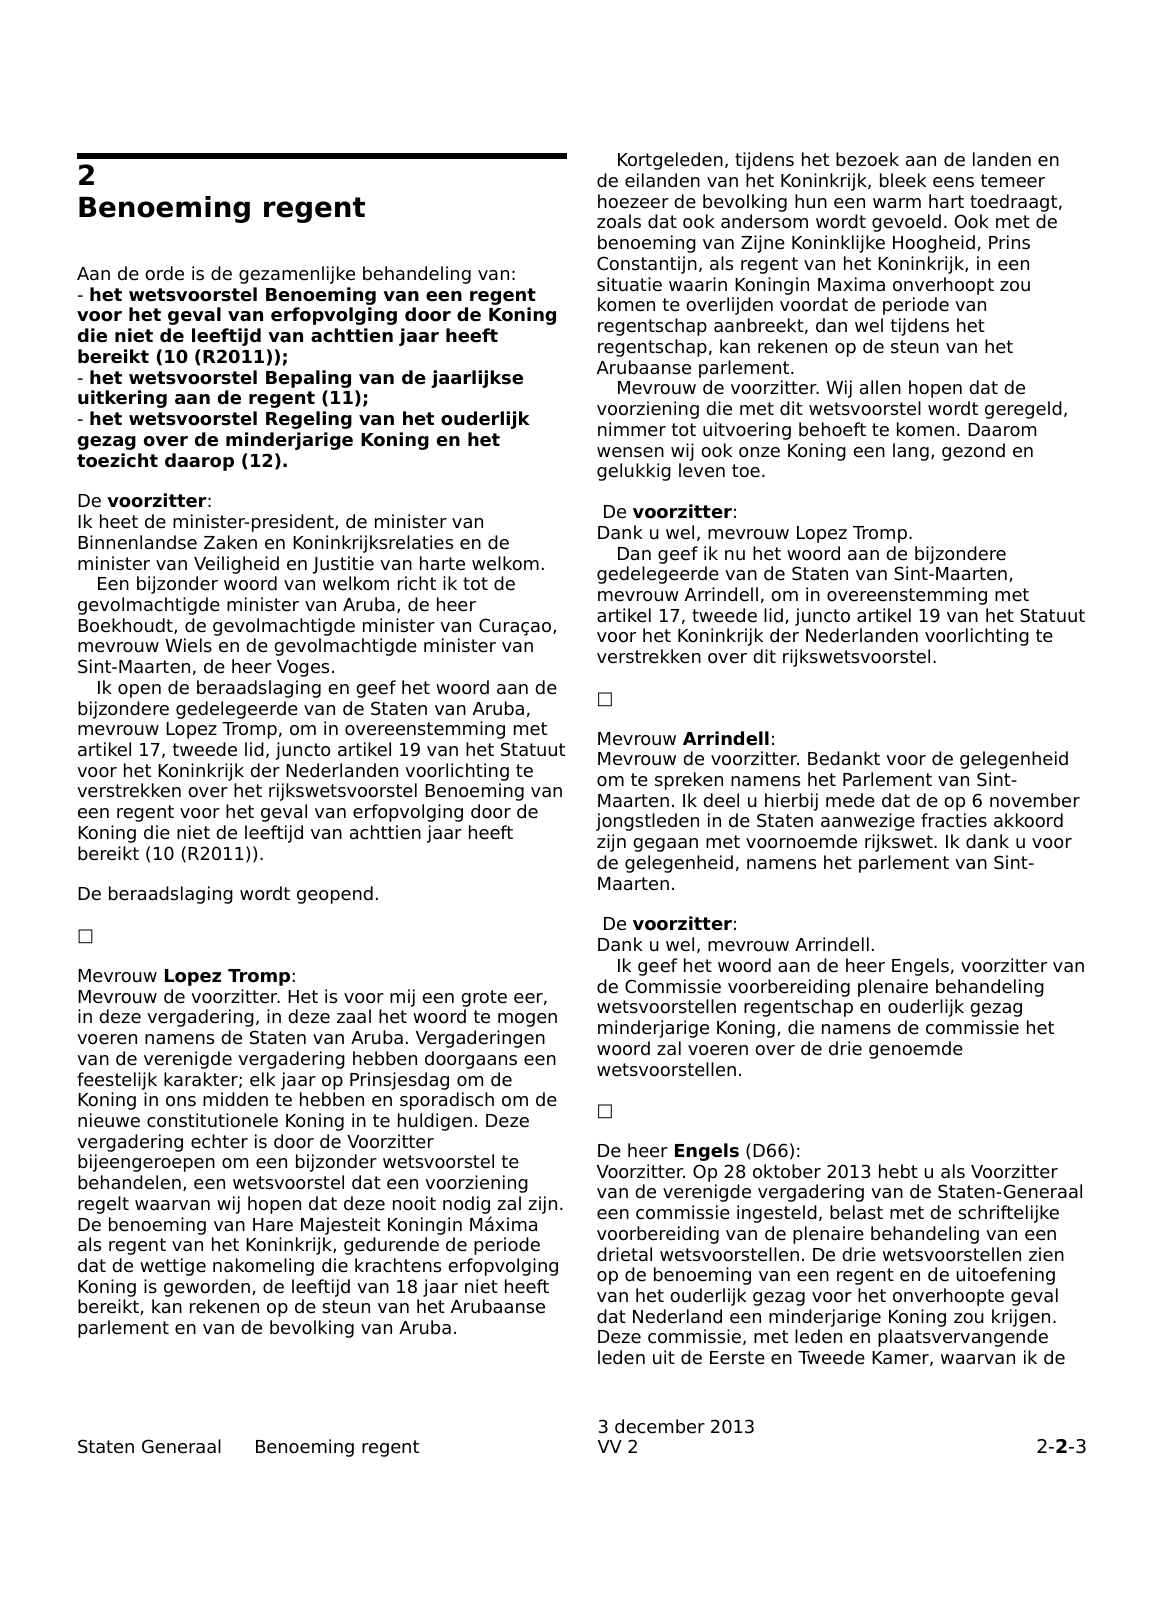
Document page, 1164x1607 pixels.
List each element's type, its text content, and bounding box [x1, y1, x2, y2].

text Mevrouw de voorzitter. Het is voor mij een grote eer, in deze vergadering, in deze zaal het woord te mogen voeren namens de Staten van Aruba. Vergaderingen van de verenigde vergadering hebben doorgaans een feestelijk karakter; elk jaar op Prinsjesdag om de Koning in ons midden te hebben en sporadisch om de nieuwe constitutionele Koning in te huldigen. Deze vergadering echter is door de Voorzitter bijeengeroepen om een bijzonder wetsvoorstel te behandelen, een wetsvoorstel dat een voorziening regelt waarvan wij hopen dat deze nooit nodig zal zijn. De benoeming van Hare Majesteit Koningin Máxima als regent van het Koninkrijk, gedurende de periode dat de wettige nakomeling die krachtens erfopvolging Koning is geworden, de leeftijd van 18 jaar niet heeft bereikt, kan rekenen op de steun van het Arubaanse parlement en van de bevolking van Aruba. [77, 986, 567, 1339]
text □ [77, 925, 567, 946]
title 2 Benoeming regent [77, 159, 567, 224]
text Mevrouw Arrindell: [596, 728, 1087, 749]
text De beraadslaging wordt geopend. [77, 884, 567, 905]
text Ik geef het woord aan de heer Engels, voorzitter van de Commissie voorbereiding plenaire behandeling wetsvoorstellen regentschap en ouderlijk gezag minderjarige Koning, die namens de commissie het woord zal voeren over de drie genoemde wetsvoorstellen. [596, 956, 1087, 1080]
text Voorzitter. Op 28 oktober 2013 hebt u als Voorzitter van de verenigde vergadering van de Staten-Generaal een commissie ingesteld, belast met de schriftelijke voorbereiding van de plenaire behandeling van een drietal wetsvoorstellen. De drie wetsvoorstellen zien op de benoeming van een regent en de uitoefening van het ouderlijk gezag voor het onverhoopte geval dat Nederland een minderjarige Koning zou krijgen. Deze commissie, met leden en plaatsvervangende leden uit de Eerste en Tweede Kamer, waarvan ik de [596, 1162, 1087, 1369]
text Mevrouw de voorzitter. Bedankt voor de gelegenheid om te spreken namens het Parlement van Sint-Maarten. Ik deel u hierbij mede dat de op 6 november jongstleden in de Staten aanwezige fracties akkoord zijn gegaan met voornoemde rijkswet. Ik dank u voor de gelegenheid, namens het parlement van Sint-Maarten. [596, 749, 1087, 894]
text Mevrouw Lopez Tromp: [77, 966, 567, 986]
text Aan de orde is de gezamenlijke behandeling van: [77, 264, 567, 284]
text Dank u wel, mevrouw Lopez Tromp. [596, 523, 1087, 543]
text - het wetsvoorstel Bepaling van de jaarlijkse uitkering aan de regent (11); [77, 367, 567, 409]
text Kortgeleden, tijdens het bezoek aan de landen en de eilanden van het Koninkrijk, bleek eens temeer hoezeer de bevolking hun een warm hart toedraagt, zoals dat ook andersom wordt gevoeld. Ook met de benoeming van Zijne Koninklijke Hoogheid, Prins Constantijn, als regent van het Koninkrijk, in een situatie waarin Koningin Maxima onverhoopt zou komen te overlijden voordat de periode van regentschap aanbreekt, dan wel tijdens het regentschap, kan rekenen op de steun van het Arubaanse parlement. [596, 150, 1087, 378]
text De voorzitter: [596, 914, 1087, 935]
text De voorzitter: [596, 502, 1087, 523]
text Een bijzonder woord van welkom richt ik tot de gevolmachtigde minister van Aruba, de heer Boekhoudt, de gevolmachtigde minister van Curaçao, mevrouw Wiels en de gevolmachtigde minister van Sint-Maarten, de heer Voges. [77, 574, 567, 678]
text Dank u wel, mevrouw Arrindell. [596, 935, 1087, 956]
text Dan geef ik nu het woord aan de bijzondere gedelegeerde van de Staten van Sint-Maarten, mevrouw Arrindell, om in overeenstemming met artikel 17, tweede lid, juncto artikel 19 van het Statuut voor het Koninkrijk der Nederlanden voorlichting te verstrekken over dit rijkswetsvoorstel. [596, 543, 1087, 668]
text De heer Engels (D66): [596, 1141, 1087, 1162]
text - het wetsvoorstel Regeling van het ouderlijk gezag over de minderjarige Koning en het toezicht daarop (12). [77, 409, 567, 471]
text □ [596, 688, 1087, 708]
text Mevrouw de voorzitter. Wij allen hopen dat de voorziening die met dit wetsvoorstel wordt geregeld, nimmer tot uitvoering behoeft te komen. Daarom wensen wij ook onze Koning een lang, gezond en gelukkig leven toe. [596, 378, 1087, 482]
text Ik open de beraadslaging en geef het woord aan de bijzondere gedelegeerde van de Staten van Aruba, mevrouw Lopez Tromp, om in overeenstemming met artikel 17, tweede lid, juncto artikel 19 van het Statuut voor het Koninkrijk der Nederlanden voorlichting te verstrekken over het rijkswetsvoorstel Benoeming van een regent voor het geval van erfopvolging door de Koning die niet de leeftijd van achttien jaar heeft bereikt (10 (R2011)). [77, 678, 567, 864]
text □ [596, 1100, 1087, 1121]
text - het wetsvoorstel Benoeming van een regent voor het geval van erfopvolging door de Koning die niet de leeftijd van achttien jaar heeft bereikt (10 (R2011)); [77, 284, 567, 367]
text Ik heet de minister-president, de minister van Binnenlandse Zaken en Koninkrijksrelaties en de minister van Veiligheid en Justitie van harte welkom. [77, 512, 567, 574]
text De voorzitter: [77, 491, 567, 512]
